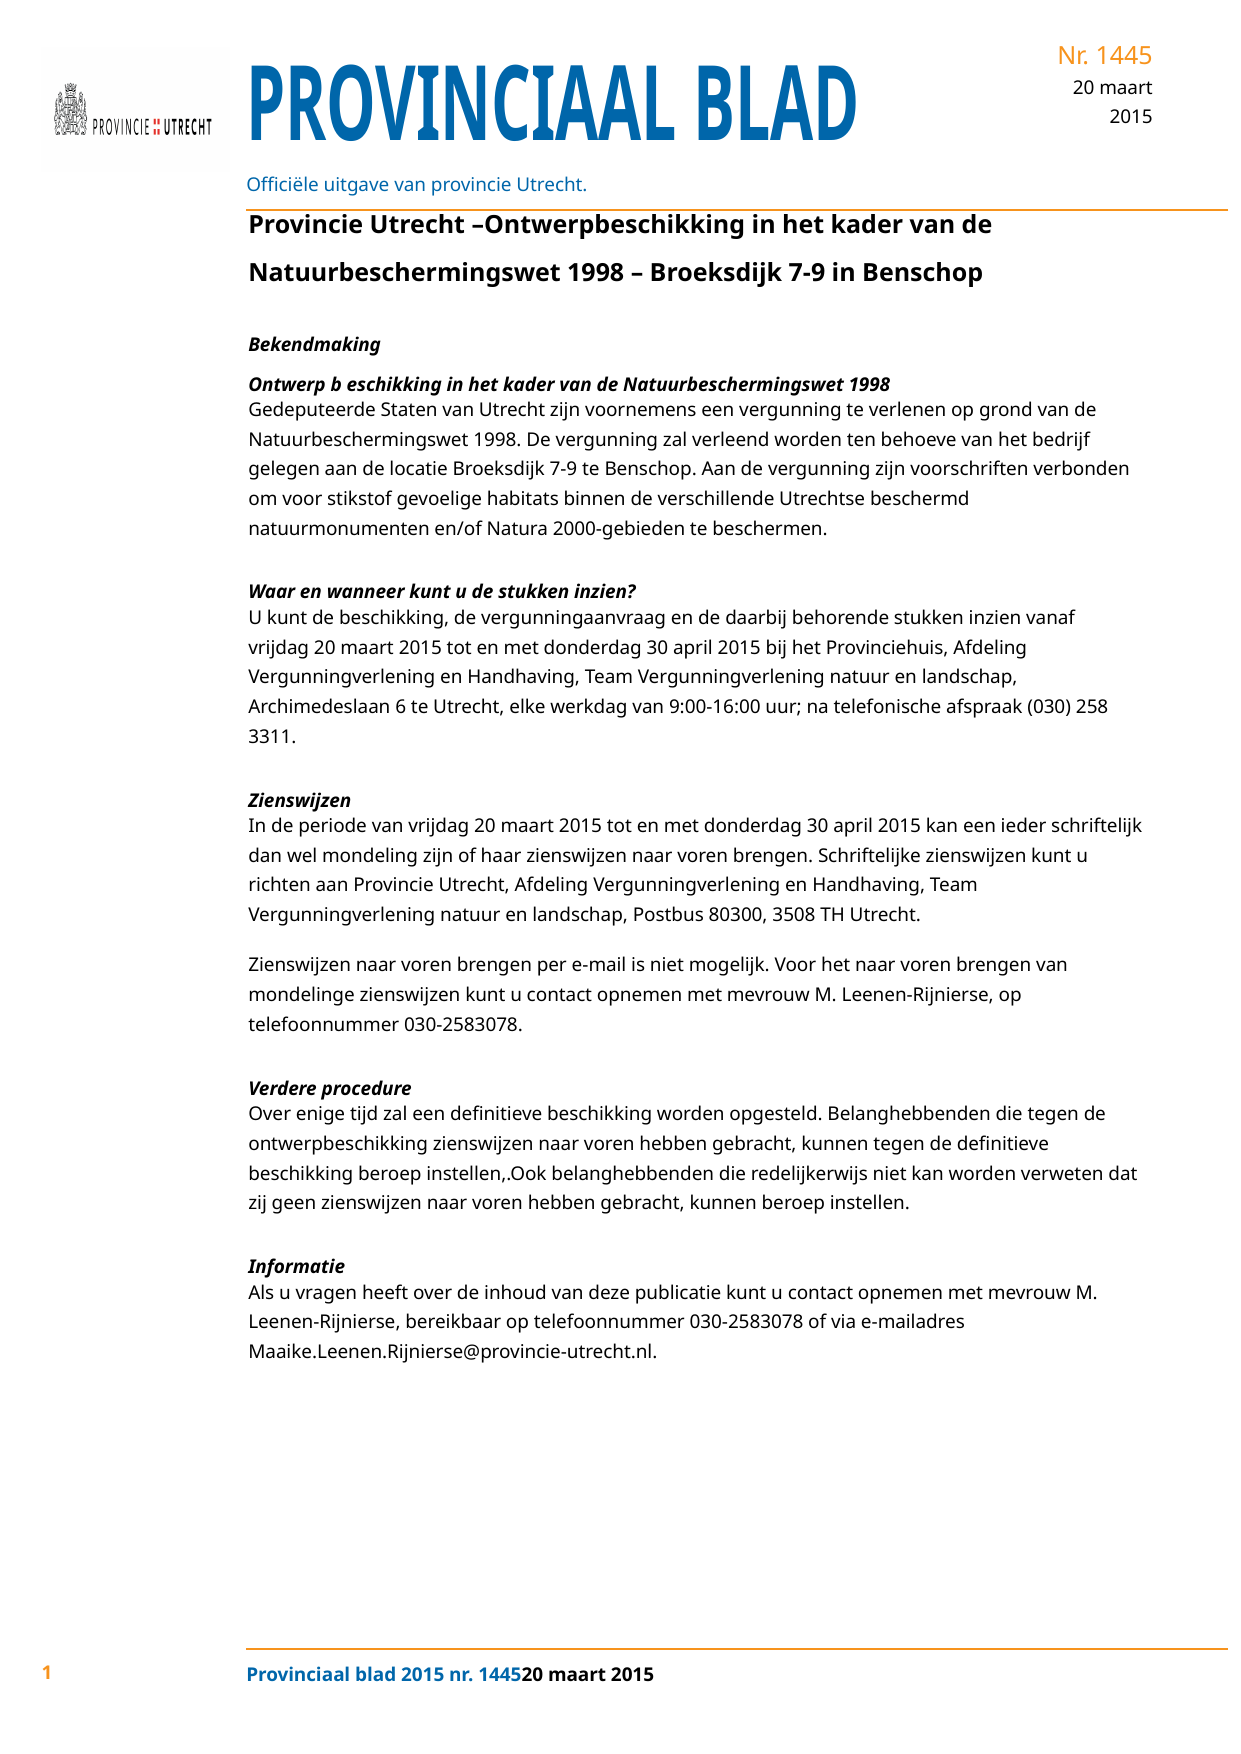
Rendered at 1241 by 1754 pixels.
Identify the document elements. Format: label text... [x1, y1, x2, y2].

text Zienswijzen naar voren brengen per e-mail is niet mogelijk. Voor het naar voren brengen van mondelinge zienswijzen kunt u contact opnemen met mevrouw M. Leenen-Rijnierse, op telefoonnummer 030-2583078. [248, 952, 1152, 1037]
text Informatie [248, 1253, 1152, 1279]
text Als u vragen heeft over de inhoud van deze publicatie kunt u contact opnemen met mevrouw M. Leenen-Rijnierse, bereikbaar op telefoonnummer 030-2583078 of via e-mailadres Maaike.Leenen.Rijnierse@provincie-utrecht.nl. [248, 1279, 1152, 1364]
text Zienswijzen [248, 787, 1152, 812]
text Verdere procedure [248, 1075, 1152, 1101]
text Gedeputeerde Staten van Utrecht zijn voornemens een vergunning te verlenen op grond van de Natuurbeschermingswet 1998. De vergunning zal verleend worden ten behoeve van het bedrijf gelegen aan de locatie Broeksdijk 7-9 te Benschop. Aan de vergunning zijn voorschriften verbonden om voor stikstof gevoelige habitats binnen de verschillende Utrechtse beschermd natuurmonumenten en/of Natura 2000-gebieden te beschermen. [248, 396, 1152, 541]
picture [41, 47, 231, 172]
text Over enige tijd zal een definitieve beschikking worden opgesteld. Belanghebbenden die tegen de ontwerpbeschikking zienswijzen naar voren hebben gebracht, kunnen tegen de definitieve beschikking beroep instellen,.Ook belanghebbenden die redelijkerwijs niet kan worden verweten dat zij geen zienswijzen naar voren hebben gebracht, kunnen beroep instellen. [248, 1101, 1152, 1215]
text Bekendmaking [248, 331, 1152, 357]
text Provincie Utrecht –Ontwerpbeschikking in het kader van de Natuurbeschermingswet 1998 – Broeksdijk 7-9 in Benschop [248, 211, 1152, 288]
text In de periode van vrijdag 20 maart 2015 tot en met donderdag 30 april 2015 kan een ieder schriftelijk dan wel mondeling zijn of haar zienswijzen naar voren brengen. Schriftelijke zienswijzen kunt u richten aan Provincie Utrecht, Afdeling Vergunningverlening en Handhaving, Team Vergunningverlening natuur en landschap, Postbus 80300, 3508 TH Utrecht. [248, 812, 1152, 927]
text Ontwerp b eschikking in het kader van de Natuurbeschermingswet 1998 [248, 371, 1152, 396]
text Waar en wanneer kunt u de stukken inzien? [248, 579, 1152, 604]
text U kunt de beschikking, de vergunningaanvraag en de daarbij behorende stukken inzien vanaf vrijdag 20 maart 2015 tot en met donderdag 30 april 2015 bij het Provinciehuis, Afdeling Vergunningverlening en Handhaving, Team Vergunningverlening natuur en landschap, Archimedeslaan 6 te Utrecht, elke werkdag van 9:00-16:00 uur; na telefonische afspraak (030) 258 3311. [248, 604, 1152, 748]
